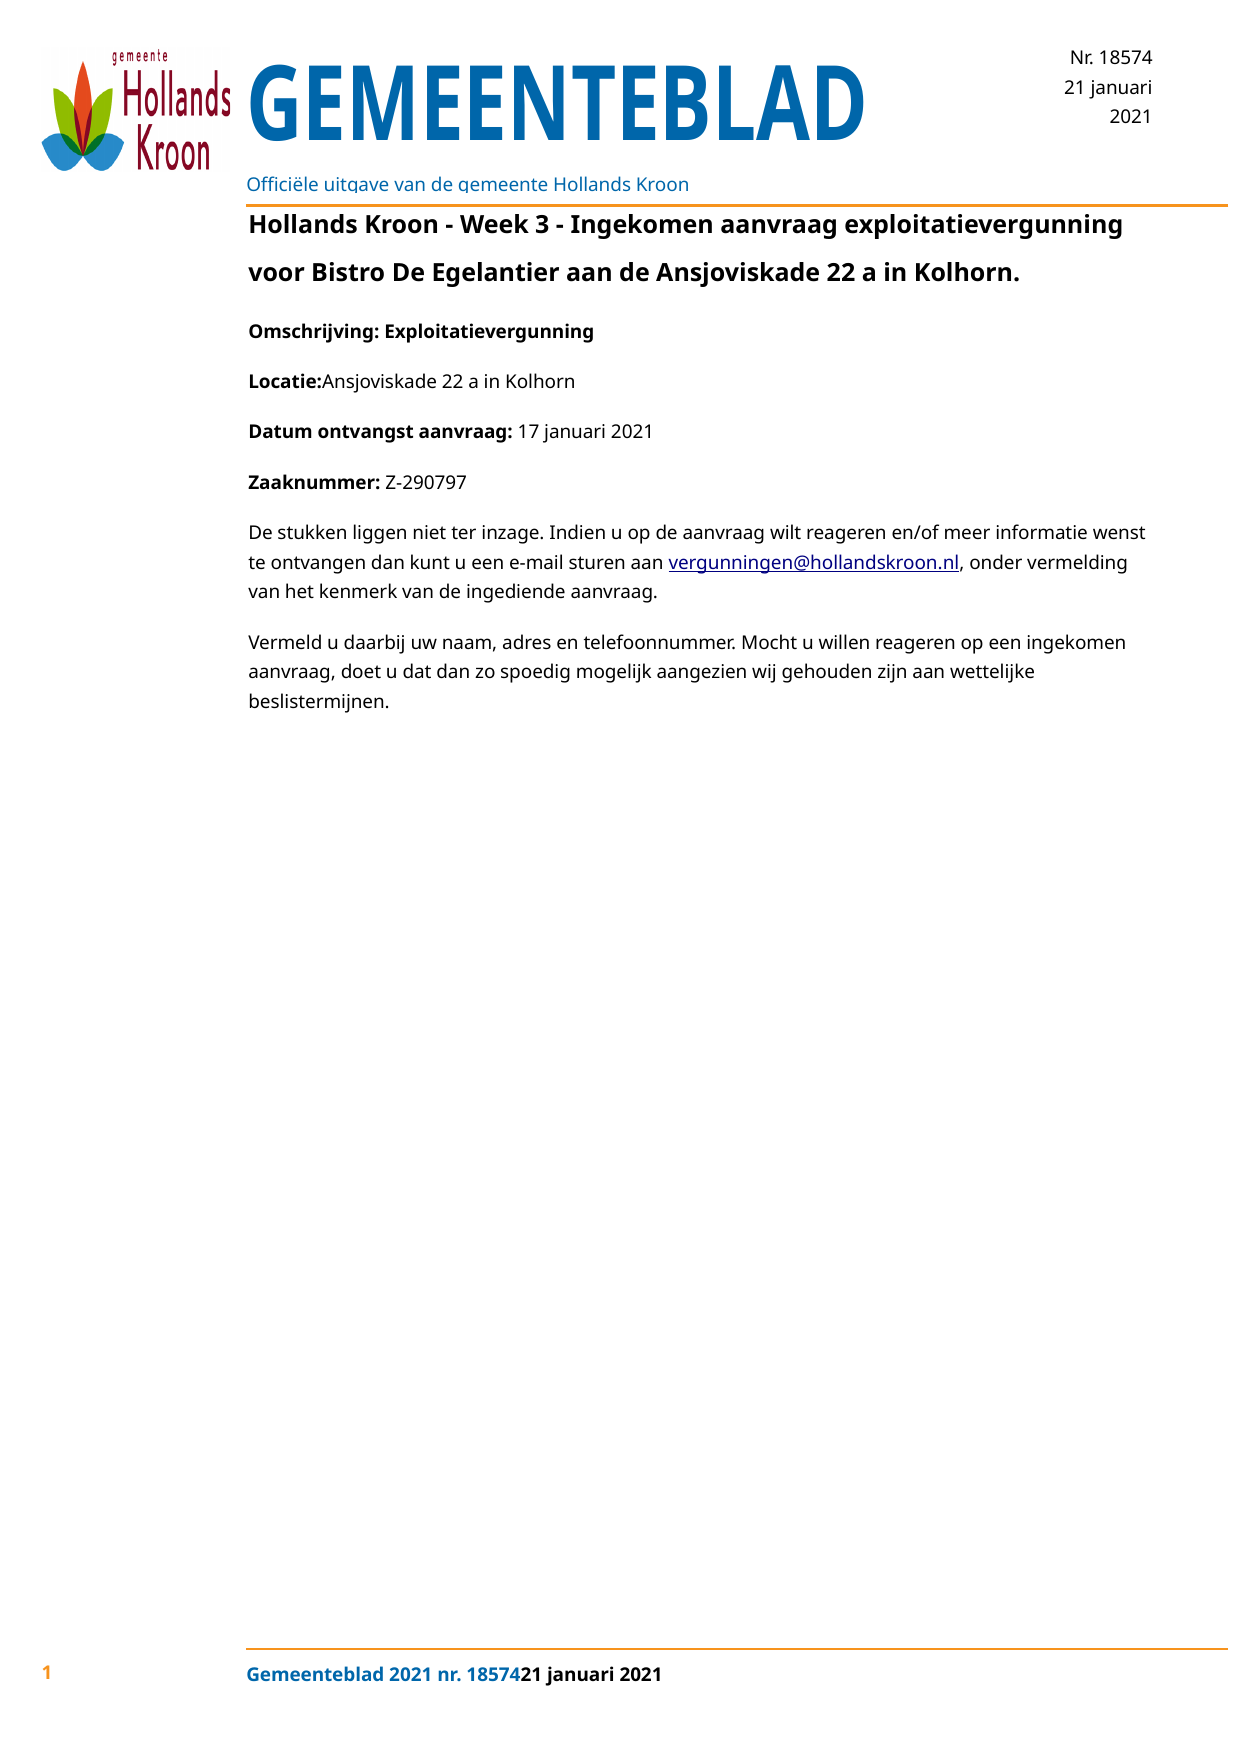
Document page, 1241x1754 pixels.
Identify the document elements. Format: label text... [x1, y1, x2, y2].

text Zaaknummer: Z-290797 [248, 469, 1152, 495]
text Locatie:Ansjoviskade 22 a in Kolhorn [248, 368, 1152, 394]
text De stukken liggen niet ter inzage. Indien u op de aanvraag wilt reageren en/of meer informatie wenst te ontvangen dan kunt u een e-mail sturen aan vergunningen@hollandskroon.nl, onder vermelding van het kenmerk van de ingediende aanvraag. [248, 519, 1152, 604]
text Vermeld u daarbij uw naam, adres en telefoonnummer. Mocht u willen reageren op een ingekomen aanvraag, doet u dat dan zo spoedig mogelijk aangezien wij gehouden zijn aan wettelijke beslistermijnen. [248, 629, 1152, 714]
picture [41, 47, 231, 172]
text Omschrijving: Exploitatievergunning [248, 318, 1152, 344]
text Datum ontvangst aanvraag: 17 januari 2021 [248, 419, 1152, 444]
text Hollands Kroon - Week 3 - Ingekomen aanvraag exploitatievergunning voor Bistro De Egelantier aan de Ansjoviskade 22 a in Kolhorn. [248, 207, 1152, 288]
